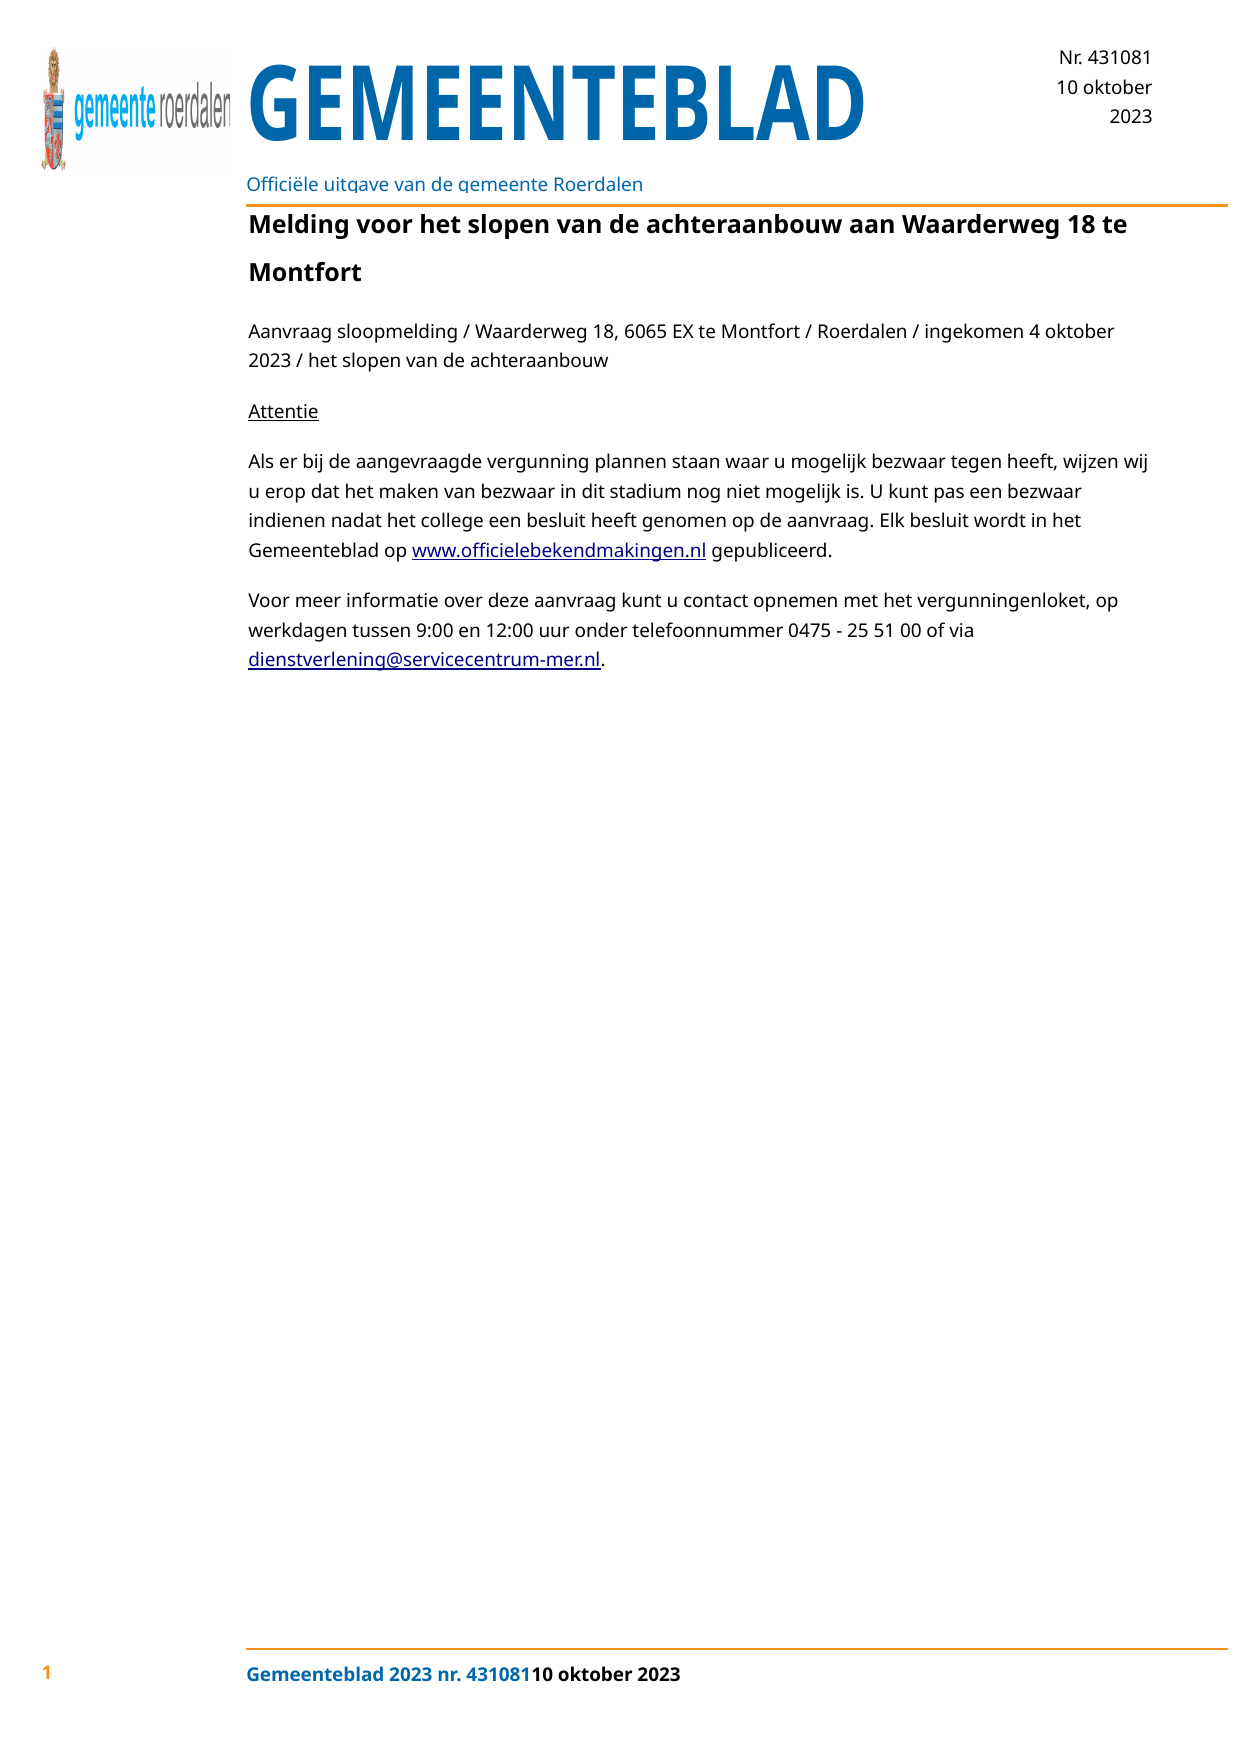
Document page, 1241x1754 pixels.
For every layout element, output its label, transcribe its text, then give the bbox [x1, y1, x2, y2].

text Voor meer informatie over deze aanvraag kunt u contact opnemen met het vergunningenloket, op werkdagen tussen 9:00 en 12:00 uur onder telefoonnummer 0475 - 25 51 00 of via dienstverlening@servicecentrum-mer.nl. [248, 587, 1152, 672]
picture [41, 47, 231, 172]
text Attentie [248, 398, 1152, 424]
text Als er bij de aangevraagde vergunning plannen staan waar u mogelijk bezwaar tegen heeft, wijzen wij u erop dat het maken van bezwaar in dit stadium nog niet mogelijk is. U kunt pas een bezwaar indienen nadat het college een besluit heeft genomen op de aanvraag. Elk besluit wordt in het Gemeenteblad op www.officielebekendmakingen.nl gepubliceerd. [248, 448, 1152, 563]
text Aanvraag sloopmelding / Waarderweg 18, 6065 EX te Montfort / Roerdalen / ingekomen 4 oktober 2023 / het slopen van de achteraanbouw [248, 318, 1152, 373]
text Melding voor het slopen van de achteraanbouw aan Waarderweg 18 te Montfort [248, 207, 1152, 288]
